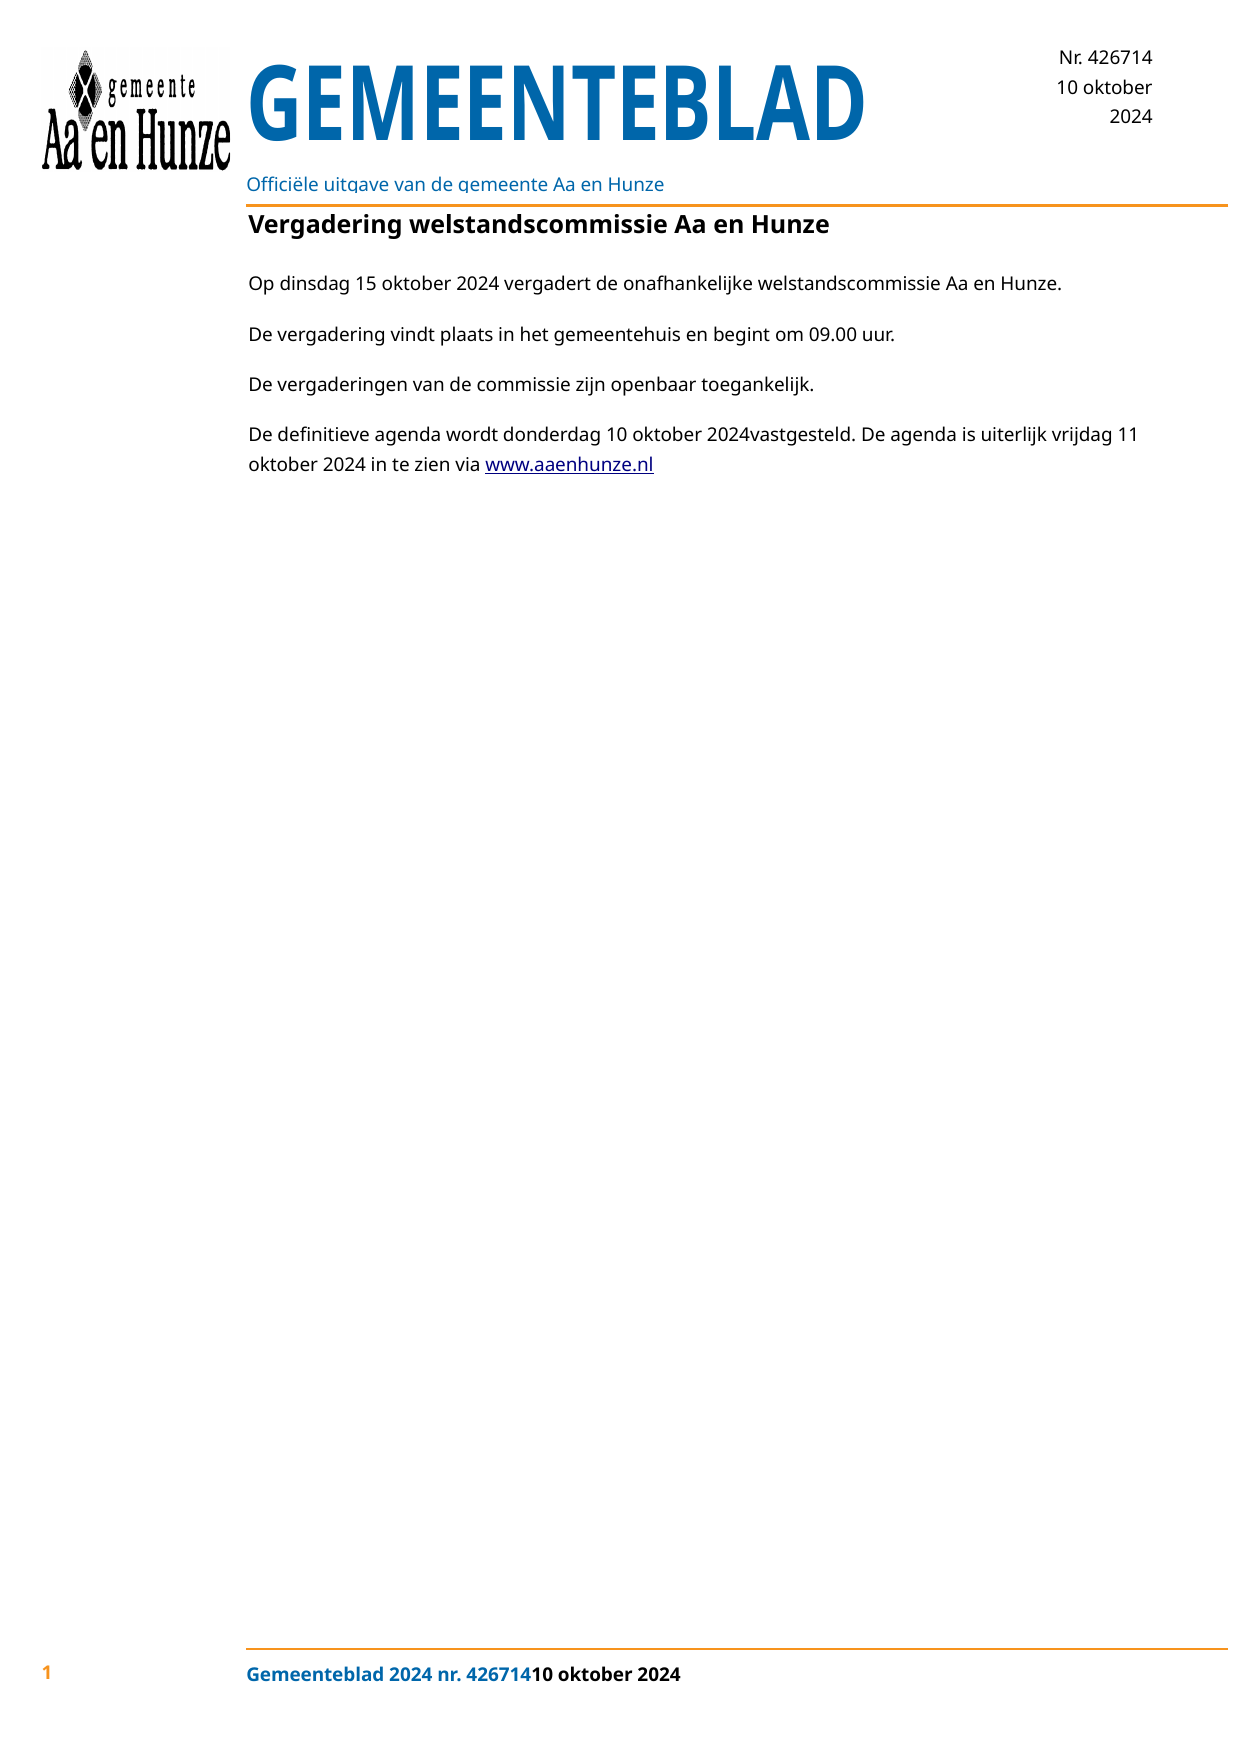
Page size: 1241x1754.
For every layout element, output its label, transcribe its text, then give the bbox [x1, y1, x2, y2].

text De vergadering vindt plaats in het gemeentehuis en begint om 09.00 uur. [248, 321, 1152, 346]
text Op dinsdag 15 oktober 2024 vergadert de onafhankelijke welstandscommissie Aa en Hunze. [248, 270, 1152, 296]
text De vergaderingen van de commissie zijn openbaar toegankelijk. [248, 371, 1152, 397]
text Vergadering welstandscommissie Aa en Hunze [248, 207, 1152, 241]
text De definitieve agenda wordt donderdag 10 oktober 2024vastgesteld. De agenda is uiterlijk vrijdag 11 oktober 2024 in te zien via www.aaenhunze.nl [248, 422, 1152, 477]
picture [41, 47, 231, 172]
